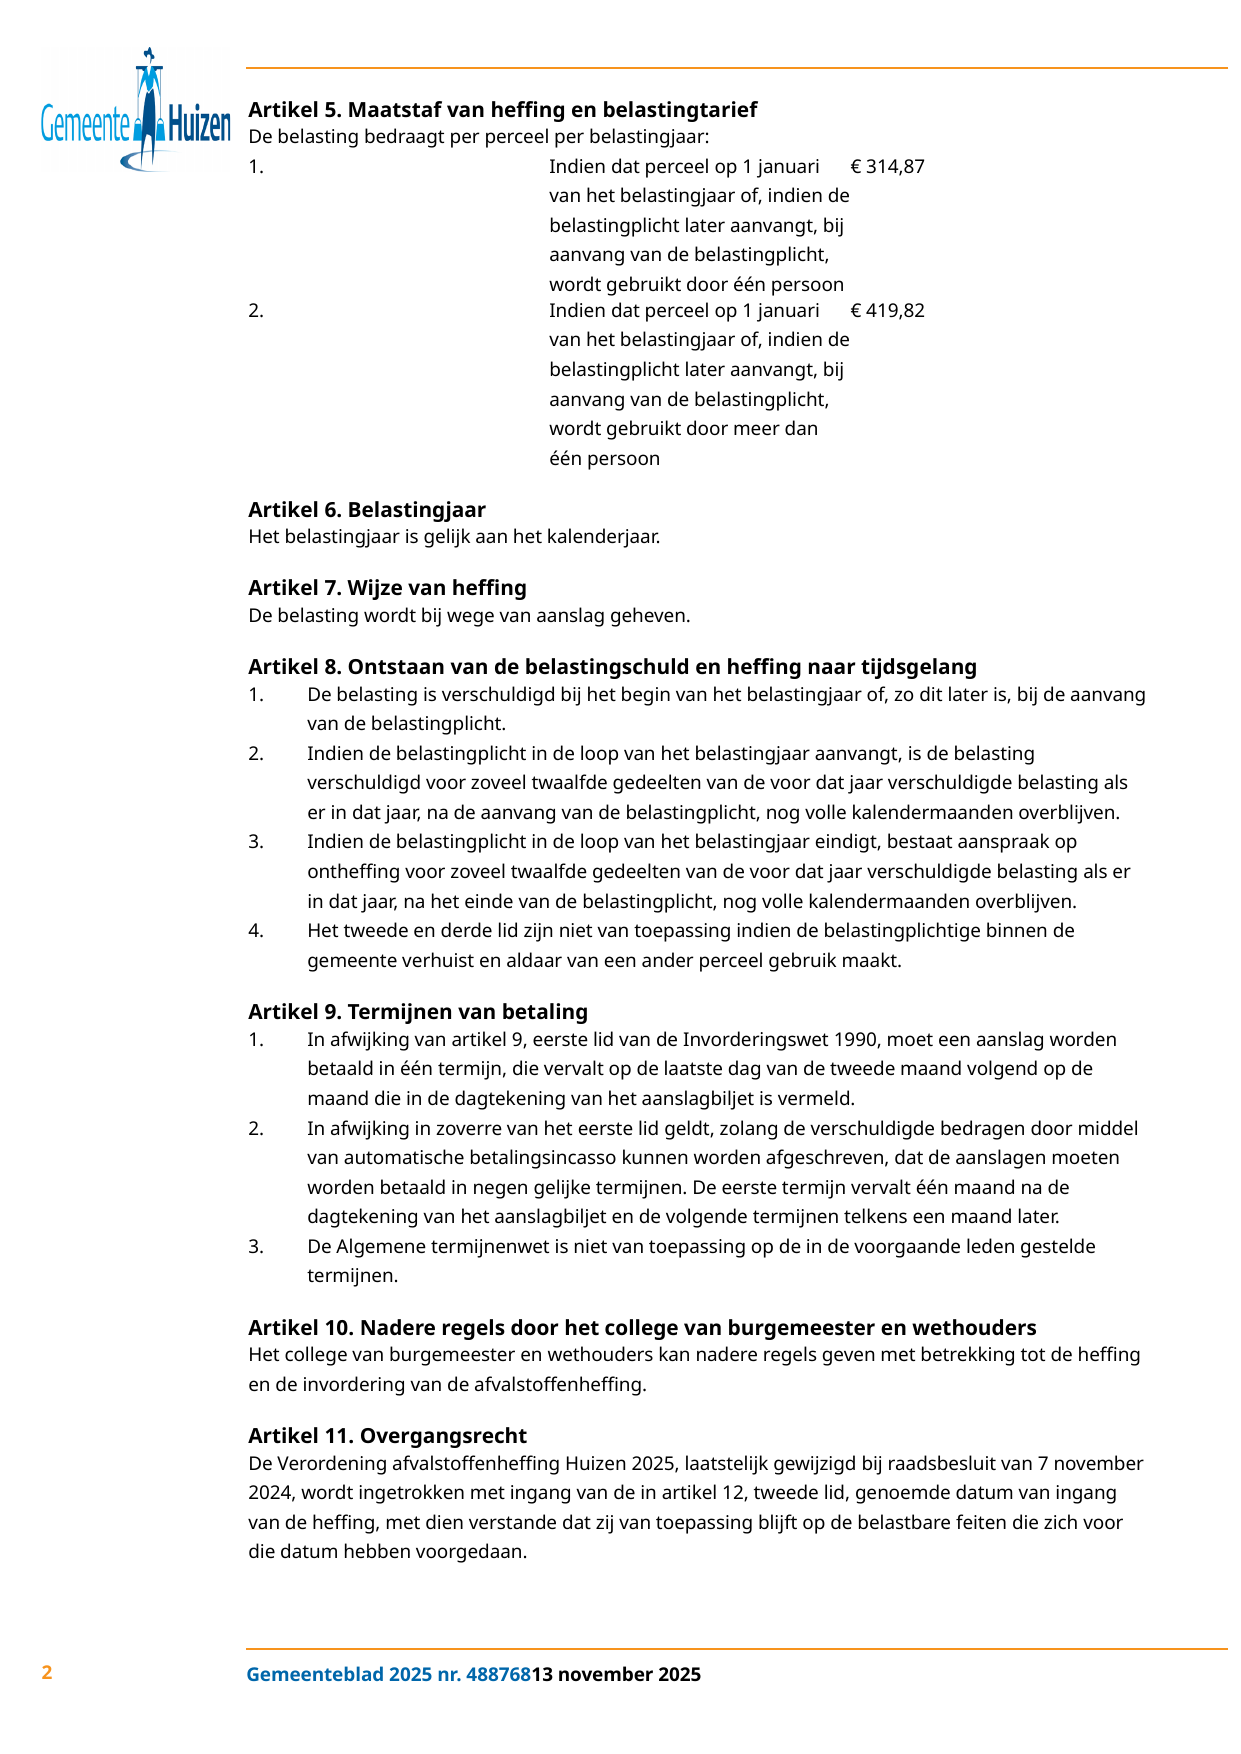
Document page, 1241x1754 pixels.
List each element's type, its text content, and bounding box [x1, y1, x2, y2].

table_cell 2. [248, 297, 549, 471]
list De Algemene termijnenwet is niet van toepassing op de in de voorgaande leden gestelde termijnen. [248, 1233, 1152, 1288]
text Artikel 8. Ontstaan van de belastingschuld en heffing naar tijdsgelang [248, 652, 1152, 681]
list Het tweede en derde lid zijn niet van toepassing indien de belastingplichtige binnen de gemeente verhuist en aldaar van een ander perceel gebruik maakt. [248, 917, 1152, 973]
text De belasting bedraagt per perceel per belastingjaar: [248, 123, 1152, 149]
text Artikel 11. Overgangsrecht [248, 1421, 1152, 1450]
table_header Indien dat perceel op 1 januari van het belastingjaar of, indien de belastingplicht later aanvangt, bij aanvang van de belastingplicht, wordt gebruikt door één persoon [549, 153, 850, 297]
text Het college van burgemeester en wethouders kan nadere regels geven met betrekking tot de heffing en de invordering van de afvalstoffenheffing. [248, 1341, 1152, 1397]
text De belasting wordt bij wege van aanslag geheven. [248, 602, 1152, 628]
list De belasting is verschuldigd bij het begin van het belastingjaar of, zo dit later is, bij de aanvang van de belastingplicht. [248, 681, 1152, 736]
picture [41, 47, 231, 172]
list Indien de belastingplicht in de loop van het belastingjaar eindigt, bestaat aanspraak op ontheffing voor zoveel twaalfde gedeelten van de voor dat jaar verschuldigde belasting als er in dat jaar, na het einde van de belastingplicht, nog volle kalendermaanden overblijven. [248, 829, 1152, 914]
table_cell Indien dat perceel op 1 januari van het belastingjaar of, indien de belastingplicht later aanvangt, bij aanvang van de belastingplicht, wordt gebruikt door meer dan één persoon [549, 297, 850, 471]
text Artikel 7. Wijze van heffing [248, 573, 1152, 602]
text Artikel 9. Termijnen van betaling [248, 997, 1152, 1026]
list In afwijking in zoverre van het eerste lid geldt, zolang de verschuldigde bedragen door middel van automatische betalingsincasso kunnen worden afgeschreven, dat de aanslagen moeten worden betaald in negen gelijke termijnen. De eerste termijn vervalt één maand na de dagtekening van het aanslagbiljet en de volgende termijnen telkens een maand later. [248, 1115, 1152, 1229]
text Artikel 6. Belastingjaar [248, 495, 1152, 523]
table_header 1. [248, 153, 549, 297]
list In afwijking van artikel 9, eerste lid van de Invorderingswet 1990, moet een aanslag worden betaald in één termijn, die vervalt op de laatste dag van de tweede maand volgend op de maand die in de dagtekening van het aanslagbiljet is vermeld. [248, 1026, 1152, 1111]
text Artikel 10. Nadere regels door het college van burgemeester en wethouders [248, 1313, 1152, 1341]
text De Verordening afvalstoffenheffing Huizen 2025, laatstelijk gewijzigd bij raadsbesluit van 7 november 2024, wordt ingetrokken met ingang van de in artikel 12, tweede lid, genoemde datum van ingang van de heffing, met dien verstande dat zij van toepassing blijft op de belastbare feiten die zich voor die datum hebben voorgedaan. [248, 1450, 1152, 1564]
text Artikel 5. Maatstaf van heffing en belastingtarief [248, 95, 1152, 123]
list Indien de belastingplicht in de loop van het belastingjaar aanvangt, is de belasting verschuldigd voor zoveel twaalfde gedeelten van de voor dat jaar verschuldigde belasting als er in dat jaar, na de aanvang van de belastingplicht, nog volle kalendermaanden overblijven. [248, 740, 1152, 825]
table_cell € 419,82 [850, 297, 1152, 471]
text Het belastingjaar is gelijk aan het kalenderjaar. [248, 523, 1152, 549]
table_header € 314,87 [850, 153, 1152, 297]
